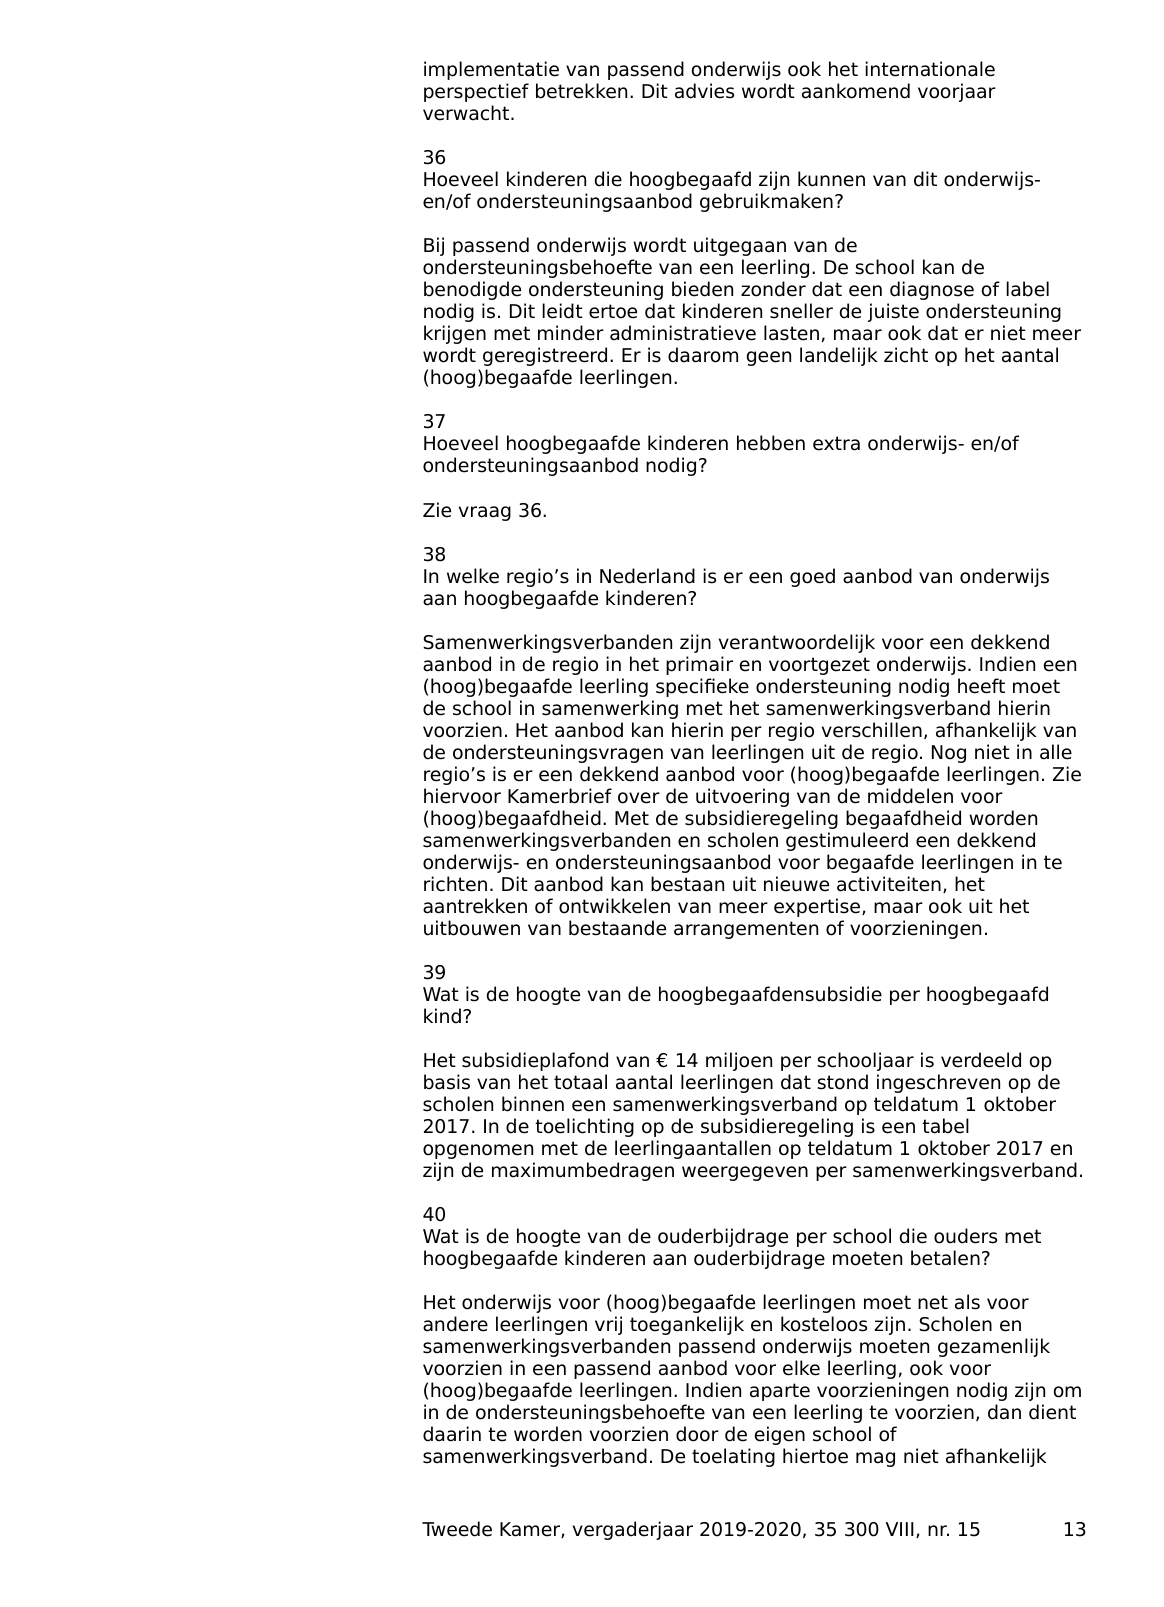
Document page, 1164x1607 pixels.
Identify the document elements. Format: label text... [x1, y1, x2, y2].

text Het subsidieplafond van € 14 miljoen per schooljaar is verdeeld op basis van het totaal aantal leerlingen dat stond ingeschreven op de scholen binnen een samenwerkingsverband op teldatum 1 oktober 2017. In de toelichting op de subsidieregeling is een tabel opgenomen met de leerlingaantallen op teldatum 1 oktober 2017 en zijn de maximumbedragen weergegeven per samenwerkingsverband. [422, 1050, 1087, 1182]
text Wat is de hoogte van de ouderbijdrage per school die ouders met hoogbegaafde kinderen aan ouderbijdrage moeten betalen? [422, 1226, 1087, 1270]
text Zie vraag 36. [422, 499, 1087, 521]
text Het onderwijs voor (hoog)begaafde leerlingen moet net als voor andere leerlingen vrij toegankelijk en kosteloos zijn. Scholen en samenwerkingsverbanden passend onderwijs moeten gezamenlijk voorzien in een passend aanbod voor elke leerling, ook voor (hoog)begaafde leerlingen. Indien aparte voorzieningen nodig zijn om in de ondersteuningsbehoefte van een leerling te voorzien, dan dient daarin te worden voorzien door de eigen school of samenwerkingsverband. De toelating hiertoe mag niet afhankelijk [422, 1292, 1087, 1468]
text 39 [422, 962, 1087, 984]
text 40 [422, 1204, 1087, 1226]
text 36 [422, 147, 1087, 169]
text 37 [422, 411, 1087, 433]
text 38 [422, 544, 1087, 566]
text In welke regio’s in Nederland is er een goed aanbod van onderwijs aan hoogbegaafde kinderen? [422, 566, 1087, 609]
text Bij passend onderwijs wordt uitgegaan van de ondersteuningsbehoefte van een leerling. De school kan de benodigde ondersteuning bieden zonder dat een diagnose of label nodig is. Dit leidt ertoe dat kinderen sneller de juiste ondersteuning krijgen met minder administratieve lasten, maar ook dat er niet meer wordt geregistreerd. Er is daarom geen landelijk zicht op het aantal (hoog)begaafde leerlingen. [422, 235, 1087, 389]
text Samenwerkingsverbanden zijn verantwoordelijk voor een dekkend aanbod in de regio in het primair en voortgezet onderwijs. Indien een (hoog)begaafde leerling specifieke ondersteuning nodig heeft moet de school in samenwerking met het samenwerkingsverband hierin voorzien. Het aanbod kan hierin per regio verschillen, afhankelijk van de ondersteuningsvragen van leerlingen uit de regio. Nog niet in alle regio’s is er een dekkend aanbod voor (hoog)begaafde leerlingen. Zie hiervoor Kamerbrief over de uitvoering van de middelen voor (hoog)begaafdheid. Met de subsidieregeling begaafdheid worden samenwerkingsverbanden en scholen gestimuleerd een dekkend onderwijs- en ondersteuningsaanbod voor begaafde leerlingen in te richten. Dit aanbod kan bestaan uit nieuwe activiteiten, het aantrekken of ontwikkelen van meer expertise, maar ook uit het uitbouwen van bestaande arrangementen of voorzieningen. [422, 632, 1087, 939]
text Hoeveel kinderen die hoogbegaafd zijn kunnen van dit onderwijs- en/of ondersteuningsaanbod gebruikmaken? [422, 169, 1087, 213]
text Wat is de hoogte van de hoogbegaafdensubsidie per hoogbegaafd kind? [422, 984, 1087, 1028]
text Hoeveel hoogbegaafde kinderen hebben extra onderwijs- en/of ondersteuningsaanbod nodig? [422, 433, 1087, 477]
text implementatie van passend onderwijs ook het internationale perspectief betrekken. Dit advies wordt aankomend voorjaar verwacht. [422, 59, 1087, 125]
